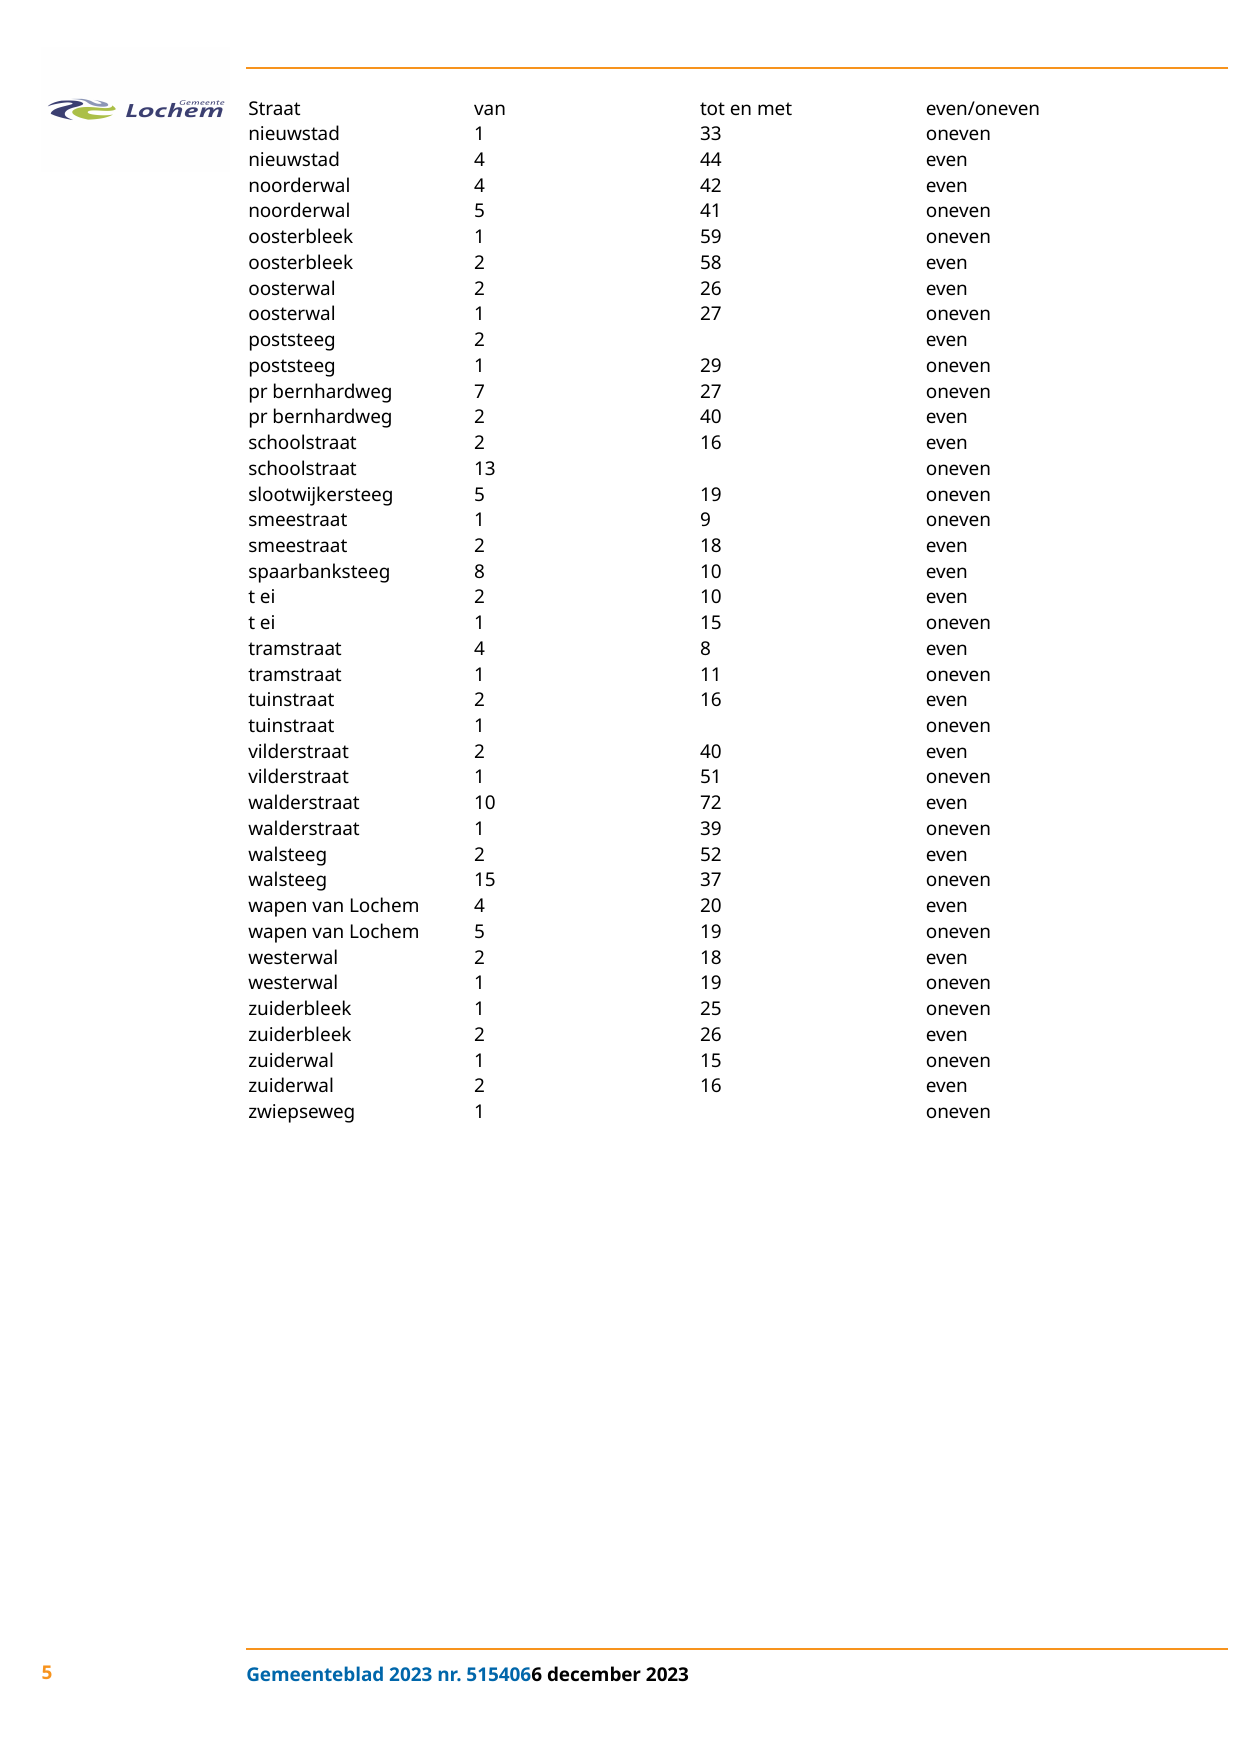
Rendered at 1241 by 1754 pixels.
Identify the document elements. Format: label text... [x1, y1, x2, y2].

table_cell nieuwstad [248, 121, 474, 146]
table_cell even [926, 893, 1152, 918]
table_cell 26 [700, 275, 926, 301]
table_cell t ei [248, 609, 474, 635]
table_cell zuiderbleek [248, 1021, 474, 1047]
table_cell zwiepseweg [248, 1098, 474, 1124]
table_cell 44 [700, 146, 926, 172]
table_cell 1 [474, 301, 700, 326]
table_cell even [926, 738, 1152, 764]
table_cell schoolstraat [248, 429, 474, 455]
table_cell [700, 455, 926, 481]
table_cell 7 [474, 378, 700, 403]
table_cell 18 [700, 532, 926, 558]
table_cell 4 [474, 172, 700, 198]
table_cell 40 [700, 404, 926, 429]
table_cell nieuwstad [248, 146, 474, 172]
table_cell 25 [700, 995, 926, 1021]
table_cell noorderwal [248, 198, 474, 223]
table_cell 9 [700, 506, 926, 532]
table_cell 52 [700, 841, 926, 867]
table_cell zuiderwal [248, 1073, 474, 1098]
table_cell 4 [474, 146, 700, 172]
table_cell 1 [474, 815, 700, 841]
table_cell even [926, 172, 1152, 198]
table_cell even [926, 532, 1152, 558]
table_cell 1 [474, 970, 700, 995]
table_cell 1 [474, 352, 700, 378]
table_header [248, 1157, 549, 1183]
table_cell oneven [926, 198, 1152, 223]
table_cell oneven [926, 815, 1152, 841]
table_cell oosterbleek [248, 224, 474, 249]
table_header tot en met [700, 95, 926, 121]
table_cell 1 [474, 506, 700, 532]
table_cell even [926, 404, 1152, 429]
table_cell oneven [926, 995, 1152, 1021]
table_cell walderstraat [248, 815, 474, 841]
table_cell 59 [700, 224, 926, 249]
table_cell slootwijkersteeg [248, 481, 474, 506]
table_cell 5 [474, 198, 700, 223]
table_cell 2 [474, 275, 700, 301]
table_cell 1 [474, 764, 700, 789]
table_cell 2 [474, 841, 700, 867]
table_cell 27 [700, 301, 926, 326]
table_cell even [926, 1073, 1152, 1098]
table_cell zuiderbleek [248, 995, 474, 1021]
table_cell oneven [926, 918, 1152, 944]
table_cell spaarbanksteeg [248, 558, 474, 584]
table_cell 19 [700, 481, 926, 506]
table_cell walderstraat [248, 790, 474, 815]
table_cell 1 [474, 1047, 700, 1072]
table_cell 2 [474, 944, 700, 969]
table_cell noorderwal [248, 172, 474, 198]
table_cell 1 [474, 712, 700, 738]
table_cell oneven [926, 121, 1152, 146]
table_cell even [926, 326, 1152, 352]
table_cell [700, 712, 926, 738]
table_cell 33 [700, 121, 926, 146]
table_cell even [926, 687, 1152, 712]
table_cell 39 [700, 815, 926, 841]
table_cell walsteeg [248, 867, 474, 892]
table_cell t ei [248, 584, 474, 609]
table_cell 29 [700, 352, 926, 378]
table_cell 1 [474, 609, 700, 635]
table_cell oosterwal [248, 301, 474, 326]
table_cell 42 [700, 172, 926, 198]
table_cell 15 [474, 867, 700, 892]
table_cell 41 [700, 198, 926, 223]
table_cell oneven [926, 301, 1152, 326]
table_header van [474, 95, 700, 121]
table_cell even [926, 635, 1152, 661]
table_cell 27 [700, 378, 926, 403]
table_cell pr bernhardweg [248, 404, 474, 429]
picture [41, 47, 231, 172]
table_cell pr bernhardweg [248, 378, 474, 403]
table_cell 1 [474, 1098, 700, 1124]
table_cell tuinstraat [248, 712, 474, 738]
table_cell 20 [700, 893, 926, 918]
table_header even/oneven [926, 95, 1152, 121]
table_cell 1 [474, 224, 700, 249]
table_cell 2 [474, 1021, 700, 1047]
table_cell wapen van Lochem [248, 918, 474, 944]
table_cell oneven [926, 481, 1152, 506]
table_cell westerwal [248, 944, 474, 969]
table_cell westerwal [248, 970, 474, 995]
table_cell 5 [474, 481, 700, 506]
table_cell 40 [700, 738, 926, 764]
table_cell even [926, 275, 1152, 301]
table_cell even [926, 249, 1152, 275]
table_cell [700, 1098, 926, 1124]
table_cell 58 [700, 249, 926, 275]
table_cell smeestraat [248, 532, 474, 558]
table_cell 13 [474, 455, 700, 481]
table_cell even [926, 584, 1152, 609]
table_cell smeestraat [248, 506, 474, 532]
table_cell 10 [700, 558, 926, 584]
table_cell 11 [700, 661, 926, 687]
table_cell even [926, 558, 1152, 584]
table_cell oneven [926, 224, 1152, 249]
table_cell 15 [700, 1047, 926, 1072]
table_cell 2 [474, 1073, 700, 1098]
table_cell 8 [700, 635, 926, 661]
table_cell oneven [926, 1098, 1152, 1124]
table_cell 2 [474, 584, 700, 609]
table_cell even [926, 429, 1152, 455]
table_cell [700, 326, 926, 352]
table_cell 18 [700, 944, 926, 969]
table_cell 19 [700, 918, 926, 944]
table_cell 26 [700, 1021, 926, 1047]
table_cell 72 [700, 790, 926, 815]
table_cell 2 [474, 429, 700, 455]
table_cell 19 [700, 970, 926, 995]
table_cell tramstraat [248, 661, 474, 687]
table_cell oneven [926, 455, 1152, 481]
table_cell walsteeg [248, 841, 474, 867]
table_cell 15 [700, 609, 926, 635]
table_cell 2 [474, 738, 700, 764]
table_cell tuinstraat [248, 687, 474, 712]
table_cell oosterwal [248, 275, 474, 301]
table_cell 4 [474, 635, 700, 661]
table_cell 5 [474, 918, 700, 944]
table_cell oneven [926, 661, 1152, 687]
table_cell oneven [926, 970, 1152, 995]
table_cell tramstraat [248, 635, 474, 661]
table_cell 10 [700, 584, 926, 609]
table_cell vilderstraat [248, 738, 474, 764]
table_cell oneven [926, 1047, 1152, 1072]
table_cell oneven [926, 352, 1152, 378]
table_cell even [926, 1021, 1152, 1047]
table_cell vilderstraat [248, 764, 474, 789]
table_cell even [926, 146, 1152, 172]
table_cell 16 [700, 1073, 926, 1098]
table_cell 4 [474, 893, 700, 918]
table_cell 51 [700, 764, 926, 789]
table_cell oneven [926, 609, 1152, 635]
table_cell oneven [926, 764, 1152, 789]
table_cell 16 [700, 687, 926, 712]
table_cell 1 [474, 661, 700, 687]
table_cell 2 [474, 404, 700, 429]
table_cell 37 [700, 867, 926, 892]
table_cell oneven [926, 506, 1152, 532]
table_cell oosterbleek [248, 249, 474, 275]
table_cell even [926, 790, 1152, 815]
table_cell 10 [474, 790, 700, 815]
table_cell 1 [474, 995, 700, 1021]
table_header Straat [248, 95, 474, 121]
table_cell 2 [474, 326, 700, 352]
table_cell oneven [926, 378, 1152, 403]
table_cell schoolstraat [248, 455, 474, 481]
table_cell 2 [474, 249, 700, 275]
table_cell 2 [474, 532, 700, 558]
table_cell oneven [926, 867, 1152, 892]
table_cell 16 [700, 429, 926, 455]
table_cell poststeeg [248, 326, 474, 352]
table_cell 1 [474, 121, 700, 146]
table_cell wapen van Lochem [248, 893, 474, 918]
table_cell poststeeg [248, 352, 474, 378]
table_cell oneven [926, 712, 1152, 738]
table_cell even [926, 944, 1152, 969]
table_cell even [926, 841, 1152, 867]
table_cell 8 [474, 558, 700, 584]
table_cell 2 [474, 687, 700, 712]
table_cell zuiderwal [248, 1047, 474, 1072]
